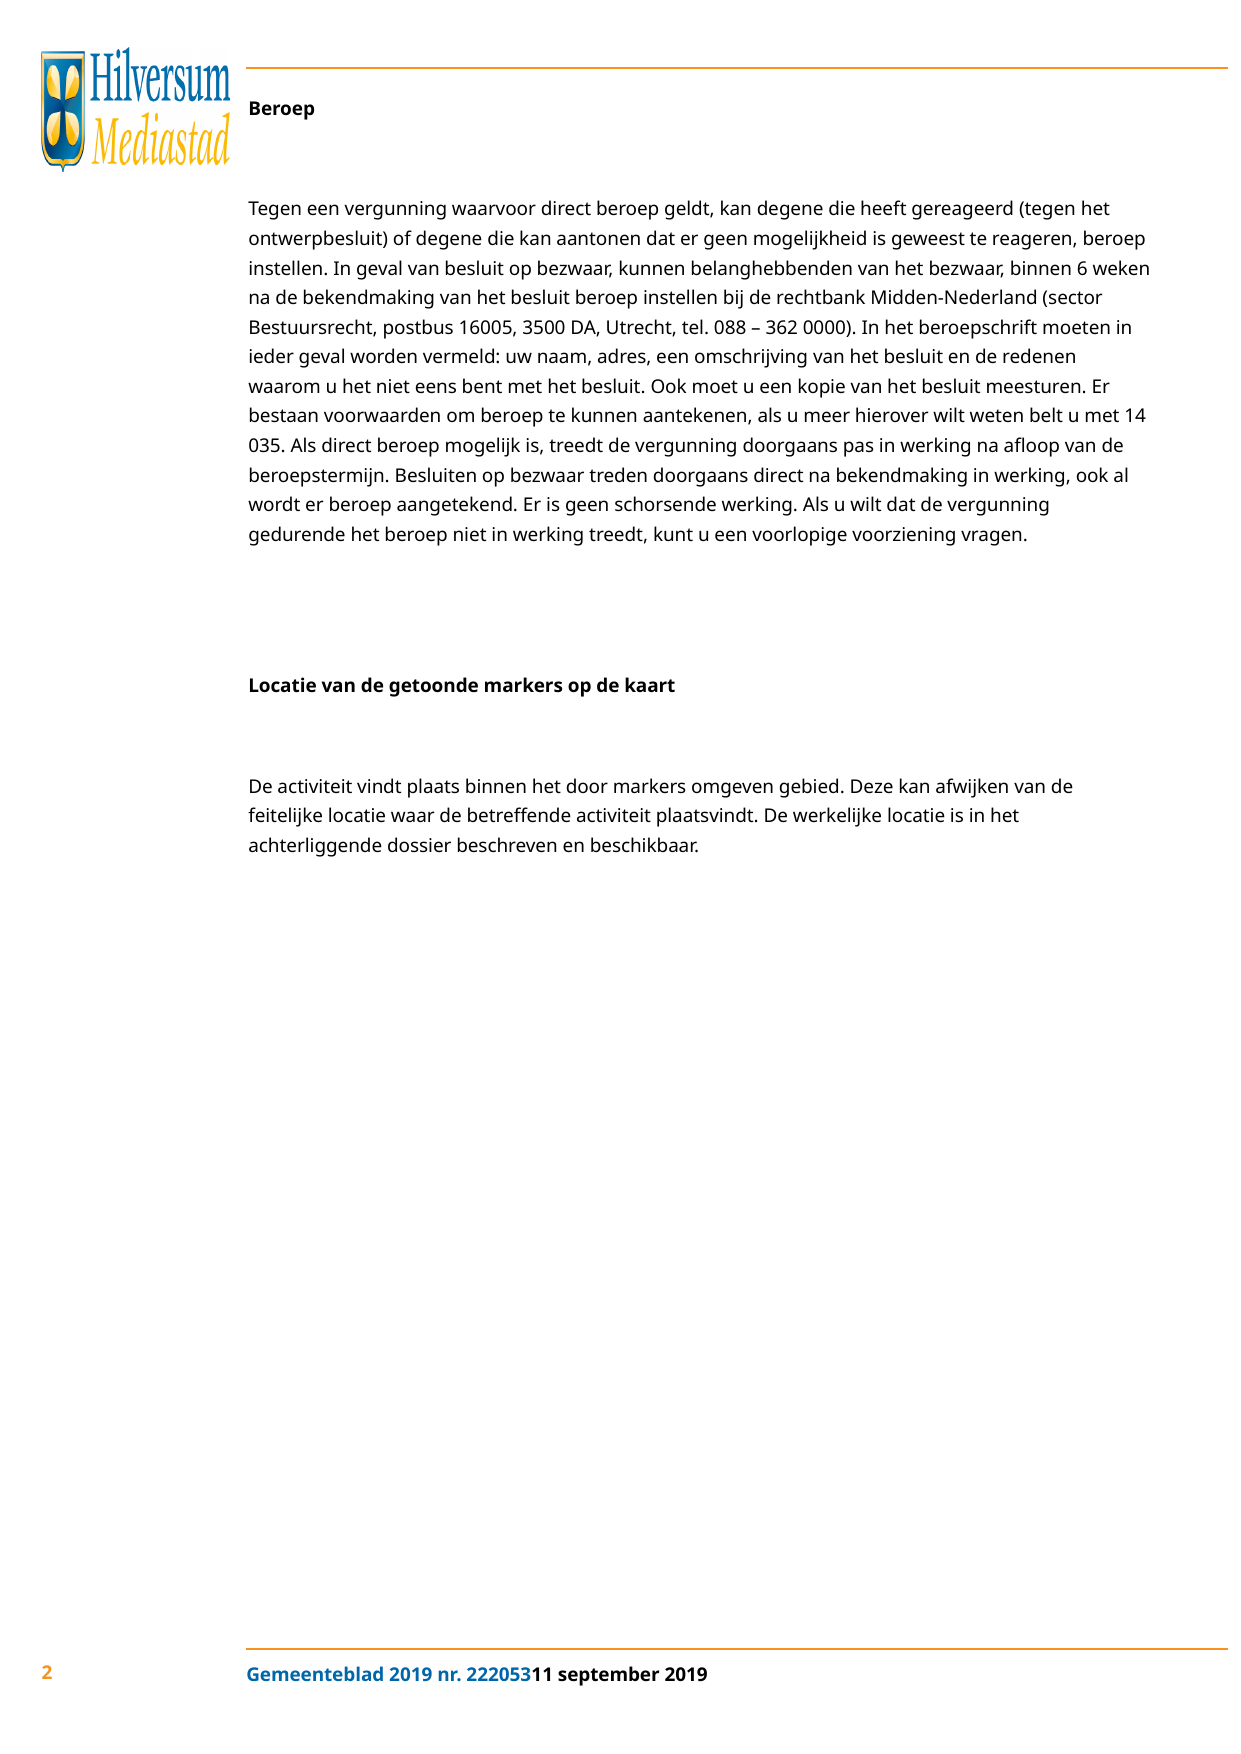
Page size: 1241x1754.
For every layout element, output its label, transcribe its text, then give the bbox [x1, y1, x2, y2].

text Tegen een vergunning waarvoor direct beroep geldt, kan degene die heeft gereageerd (tegen het ontwerpbesluit) of degene die kan aantonen dat er geen mogelijkheid is geweest te reageren, beroep instellen. In geval van besluit op bezwaar, kunnen belanghebbenden van het bezwaar, binnen 6 weken na de bekendmaking van het besluit beroep instellen bij de rechtbank Midden-Nederland (sector Bestuursrecht, postbus 16005, 3500 DA, Utrecht, tel. 088 – 362 0000). In het beroepschrift moeten in ieder geval worden vermeld: uw naam, adres, een omschrijving van het besluit en de redenen waarom u het niet eens bent met het besluit. Ook moet u een kopie van het besluit meesturen. Er bestaan voorwaarden om beroep te kunnen aantekenen, als u meer hierover wilt weten belt u met 14 035. Als direct beroep mogelijk is, treedt de vergunning doorgaans pas in werking na afloop van de beroepstermijn. Besluiten op bezwaar treden doorgaans direct na bekendmaking in werking, ook al wordt er beroep aangetekend. Er is geen schorsende werking. Als u wilt dat de vergunning gedurende het beroep niet in werking treedt, kunt u een voorlopige voorziening vragen. [248, 196, 1152, 547]
picture [41, 47, 231, 172]
text Locatie van de getoonde markers op de kaart [248, 672, 1152, 698]
text Beroep [248, 95, 1152, 121]
text De activiteit vindt plaats binnen het door markers omgeven gebied. Deze kan afwijken van de feitelijke locatie waar de betreffende activiteit plaatsvindt. De werkelijke locatie is in het achterliggende dossier beschreven en beschikbaar. [248, 773, 1152, 858]
